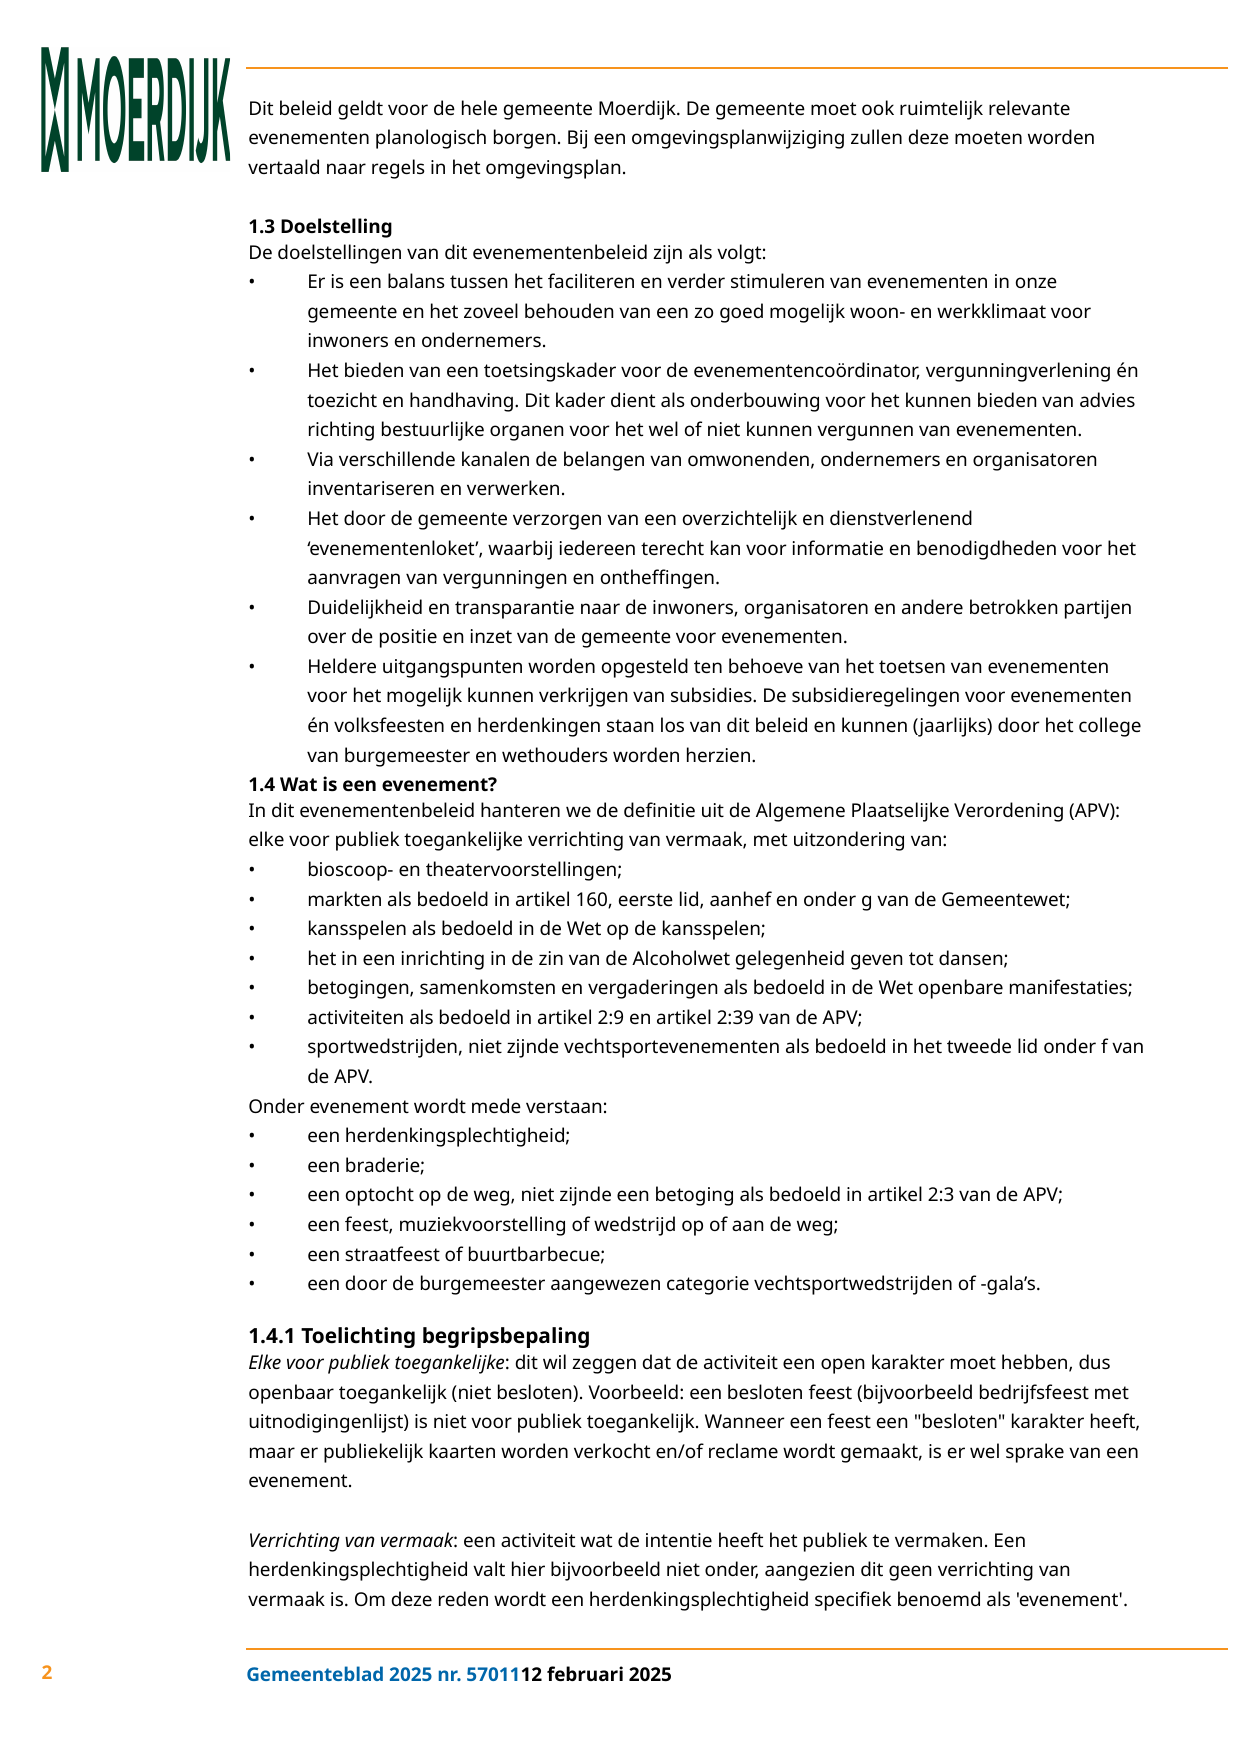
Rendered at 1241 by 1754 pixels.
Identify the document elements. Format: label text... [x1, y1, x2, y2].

list Heldere uitgangspunten worden opgesteld ten behoeve van het toetsen van evenementen voor het mogelijk kunnen verkrijgen van subsidies. De subsidieregelingen voor evenementen én volksfeesten en herdenkingen staan los van dit beleid en kunnen (jaarlijks) door het college van burgemeester en wethouders worden herzien. [248, 653, 1152, 767]
text De doelstellingen van dit evenementenbeleid zijn als volgt: [248, 239, 1152, 264]
text Dit beleid geldt voor de hele gemeente Moerdijk. De gemeente moet ook ruimtelijk relevante evenementen planologisch borgen. Bij een omgevingsplanwijziging zullen deze moeten worden vertaald naar regels in het omgevingsplan. [248, 95, 1152, 180]
list een optocht op de weg, niet zijnde een betoging als bedoeld in artikel 2:3 van de APV; [248, 1182, 1152, 1207]
list Via verschillende kanalen de belangen van omwonenden, ondernemers en organisatoren inventariseren en verwerken. [248, 446, 1152, 501]
list Het bieden van een toetsingskader voor de evenementencoördinator, vergunningverlening én toezicht en handhaving. Dit kader dient als onderbouwing voor het kunnen bieden van advies richting bestuurlijke organen voor het wel of niet kunnen vergunnen van evenementen. [248, 357, 1152, 442]
text 1.4.1 Toelichting begripsbepaling [248, 1321, 1152, 1349]
list een straatfeest of buurtbarbecue; [248, 1241, 1152, 1267]
list Het door de gemeente verzorgen van een overzichtelijk en dienstverlenend ‘evenementenloket’, waarbij iedereen terecht kan voor informatie en benodigdheden voor het aanvragen van vergunningen en ontheffingen. [248, 505, 1152, 590]
picture [41, 47, 231, 172]
list een feest, muziekvoorstelling of wedstrijd op of aan de weg; [248, 1211, 1152, 1237]
list een herdenkingsplechtigheid; [248, 1122, 1152, 1148]
text 1.4 Wat is een evenement? [248, 771, 1152, 797]
list Er is een balans tussen het faciliteren en verder stimuleren van evenementen in onze gemeente en het zoveel behouden van een zo goed mogelijk woon- en werkklimaat voor inwoners en ondernemers. [248, 268, 1152, 353]
list Duidelijkheid en transparantie naar de inwoners, organisatoren en andere betrokken partijen over de positie en inzet van de gemeente voor evenementen. [248, 594, 1152, 649]
list bioscoop- en theatervoorstellingen; [248, 856, 1152, 882]
list een door de burgemeester aangewezen categorie vechtsportwedstrijden of -gala’s. [248, 1270, 1152, 1296]
text Verrichting van vermaak: een activiteit wat de intentie heeft het publiek te vermaken. Een herdenkingsplechtigheid valt hier bijvoorbeeld niet onder, aangezien dit geen verrichting van vermaak is. Om deze reden wordt een herdenkingsplechtigheid specifiek benoemd als 'evenement'. [248, 1527, 1152, 1612]
list sportwedstrijden, niet zijnde vechtsportevenementen als bedoeld in het tweede lid onder f van de APV. [248, 1034, 1152, 1089]
list betogingen, samenkomsten en vergaderingen als bedoeld in de Wet openbare manifestaties; [248, 974, 1152, 1000]
list markten als bedoeld in artikel 160, eerste lid, aanhef en onder g van de Gemeentewet; [248, 886, 1152, 912]
text Onder evenement wordt mede verstaan: [248, 1093, 1152, 1119]
list kansspelen als bedoeld in de Wet op de kansspelen; [248, 915, 1152, 941]
text In dit evenementenbeleid hanteren we de definitie uit de Algemene Plaatselijke Verordening (APV): elke voor publiek toegankelijke verrichting van vermaak, met uitzondering van: [248, 797, 1152, 852]
list het in een inrichting in de zin van de Alcoholwet gelegenheid geven tot dansen; [248, 945, 1152, 971]
list een braderie; [248, 1152, 1152, 1178]
list activiteiten als bedoeld in artikel 2:9 en artikel 2:39 van de APV; [248, 1004, 1152, 1030]
text 1.3 Doelstelling [248, 213, 1152, 239]
text Elke voor publiek toegankelijke: dit wil zeggen dat de activiteit een open karakter moet hebben, dus openbaar toegankelijk (niet besloten). Voorbeeld: een besloten feest (bijvoorbeeld bedrijfsfeest met uitnodigingenlijst) is niet voor publiek toegankelijk. Wanneer een feest een "besloten" karakter heeft, maar er publiekelijk kaarten worden verkocht en/of reclame wordt gemaakt, is er wel sprake van een evenement. [248, 1349, 1152, 1493]
